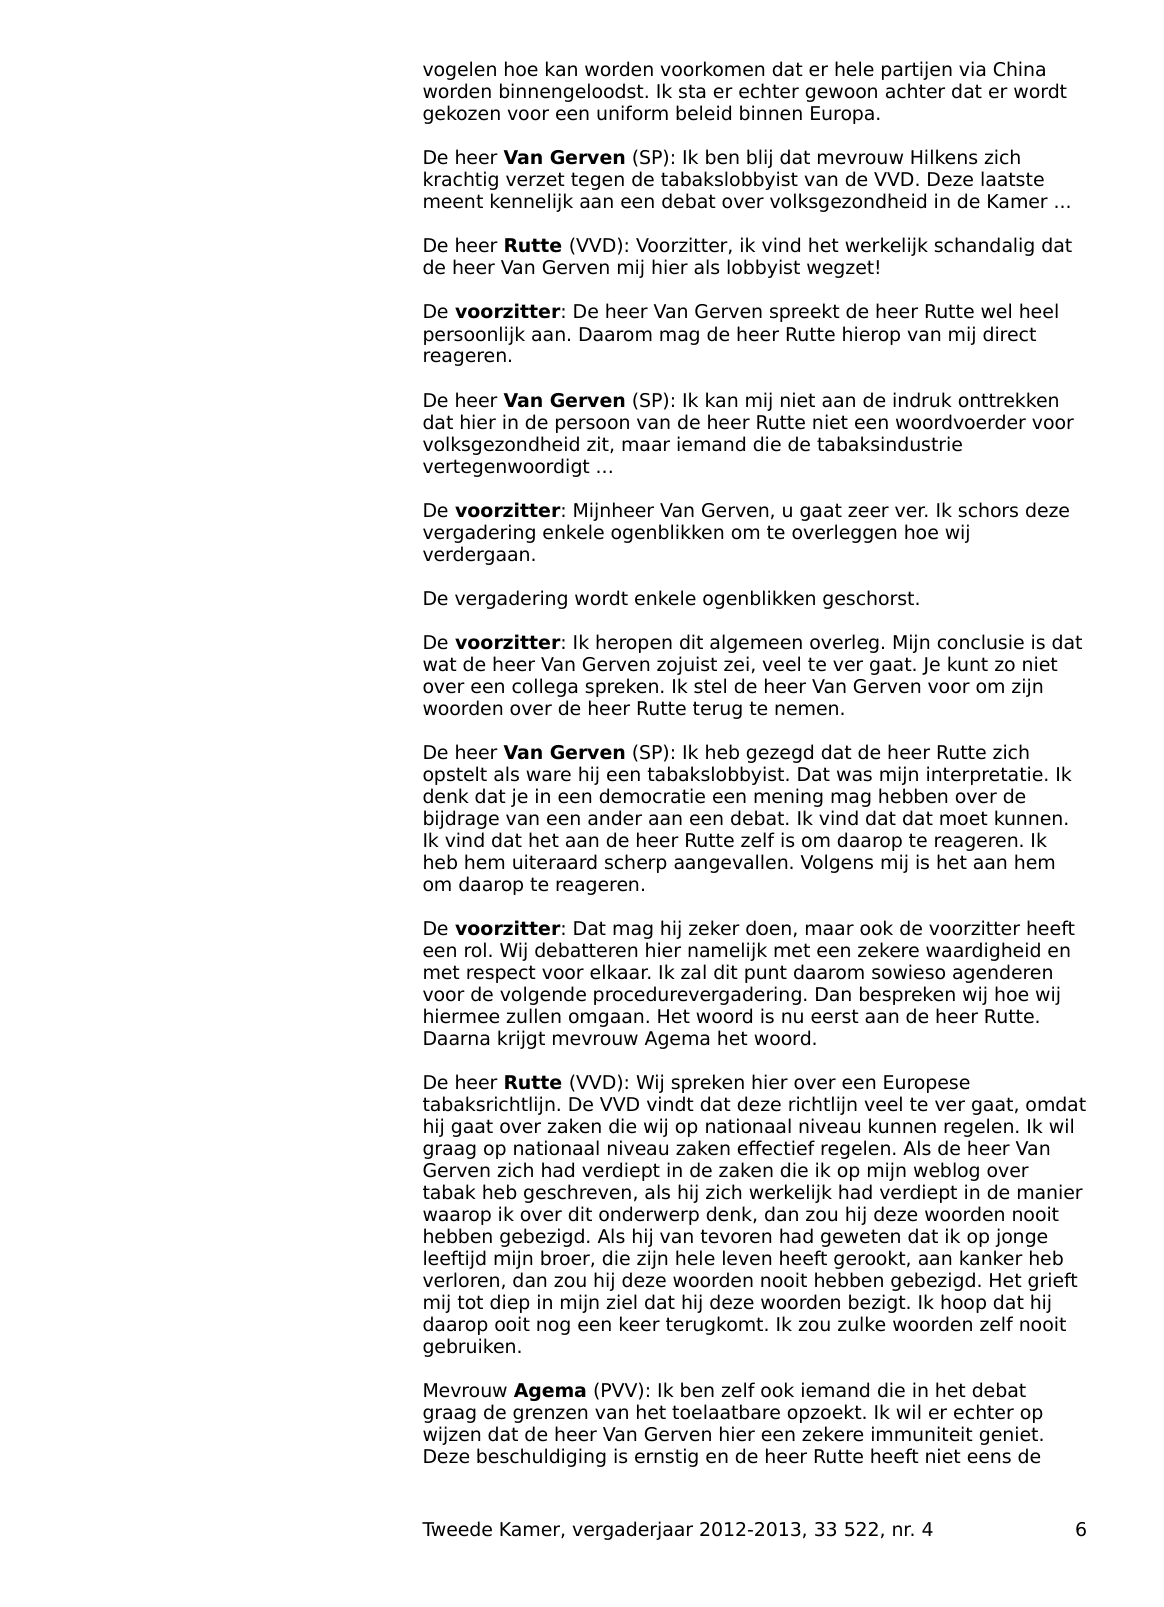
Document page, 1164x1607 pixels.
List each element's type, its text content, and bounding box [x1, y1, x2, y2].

text De voorzitter: Mijnheer Van Gerven, u gaat zeer ver. Ik schors deze vergadering enkele ogenblikken om te overleggen hoe wij verdergaan. [422, 500, 1087, 566]
text De heer Rutte (VVD): Voorzitter, ik vind het werkelijk schandalig dat de heer Van Gerven mij hier als lobbyist wegzet! [422, 235, 1087, 279]
text De voorzitter: Ik heropen dit algemeen overleg. Mijn conclusie is dat wat de heer Van Gerven zojuist zei, veel te ver gaat. Je kunt zo niet over een collega spreken. Ik stel de heer Van Gerven voor om zijn woorden over de heer Rutte terug te nemen. [422, 632, 1087, 720]
text De heer Van Gerven (SP): Ik ben blij dat mevrouw Hilkens zich krachtig verzet tegen de tabakslobbyist van de VVD. Deze laatste meent kennelijk aan een debat over volksgezondheid in de Kamer ... [422, 147, 1087, 213]
text De voorzitter: De heer Van Gerven spreekt de heer Rutte wel heel persoonlijk aan. Daarom mag de heer Rutte hierop van mij direct reageren. [422, 301, 1087, 367]
text De vergadering wordt enkele ogenblikken geschorst. [422, 588, 1087, 610]
text De heer Van Gerven (SP): Ik heb gezegd dat de heer Rutte zich opstelt als ware hij een tabakslobbyist. Dat was mijn interpretatie. Ik denk dat je in een democratie een mening mag hebben over de bijdrage van een ander aan een debat. Ik vind dat dat moet kunnen. Ik vind dat het aan de heer Rutte zelf is om daarop te reageren. Ik heb hem uiteraard scherp aangevallen. Volgens mij is het aan hem om daarop te reageren. [422, 742, 1087, 896]
text De heer Rutte (VVD): Wij spreken hier over een Europese tabaksrichtlijn. De VVD vindt dat deze richtlijn veel te ver gaat, omdat hij gaat over zaken die wij op nationaal niveau kunnen regelen. Ik wil graag op nationaal niveau zaken effectief regelen. Als de heer Van Gerven zich had verdiept in de zaken die ik op mijn weblog over tabak heb geschreven, als hij zich werkelijk had verdiept in de manier waarop ik over dit onderwerp denk, dan zou hij deze woorden nooit hebben gebezigd. Als hij van tevoren had geweten dat ik op jonge leeftijd mijn broer, die zijn hele leven heeft gerookt, aan kanker heb verloren, dan zou hij deze woorden nooit hebben gebezigd. Het grieft mij tot diep in mijn ziel dat hij deze woorden bezigt. Ik hoop dat hij daarop ooit nog een keer terugkomt. Ik zou zulke woorden zelf nooit gebruiken. [422, 1072, 1087, 1358]
text vogelen hoe kan worden voorkomen dat er hele partijen via China worden binnengeloodst. Ik sta er echter gewoon achter dat er wordt gekozen voor een uniform beleid binnen Europa. [422, 59, 1087, 125]
text De voorzitter: Dat mag hij zeker doen, maar ook de voorzitter heeft een rol. Wij debatteren hier namelijk met een zekere waardigheid en met respect voor elkaar. Ik zal dit punt daarom sowieso agenderen voor de volgende procedurevergadering. Dan bespreken wij hoe wij hiermee zullen omgaan. Het woord is nu eerst aan de heer Rutte. Daarna krijgt mevrouw Agema het woord. [422, 918, 1087, 1050]
text Mevrouw Agema (PVV): Ik ben zelf ook iemand die in het debat graag de grenzen van het toelaatbare opzoekt. Ik wil er echter op wijzen dat de heer Van Gerven hier een zekere immuniteit geniet. Deze beschuldiging is ernstig en de heer Rutte heeft niet eens de [422, 1380, 1087, 1468]
text De heer Van Gerven (SP): Ik kan mij niet aan de indruk onttrekken dat hier in de persoon van de heer Rutte niet een woordvoerder voor volksgezondheid zit, maar iemand die de tabaksindustrie vertegenwoordigt ... [422, 389, 1087, 477]
